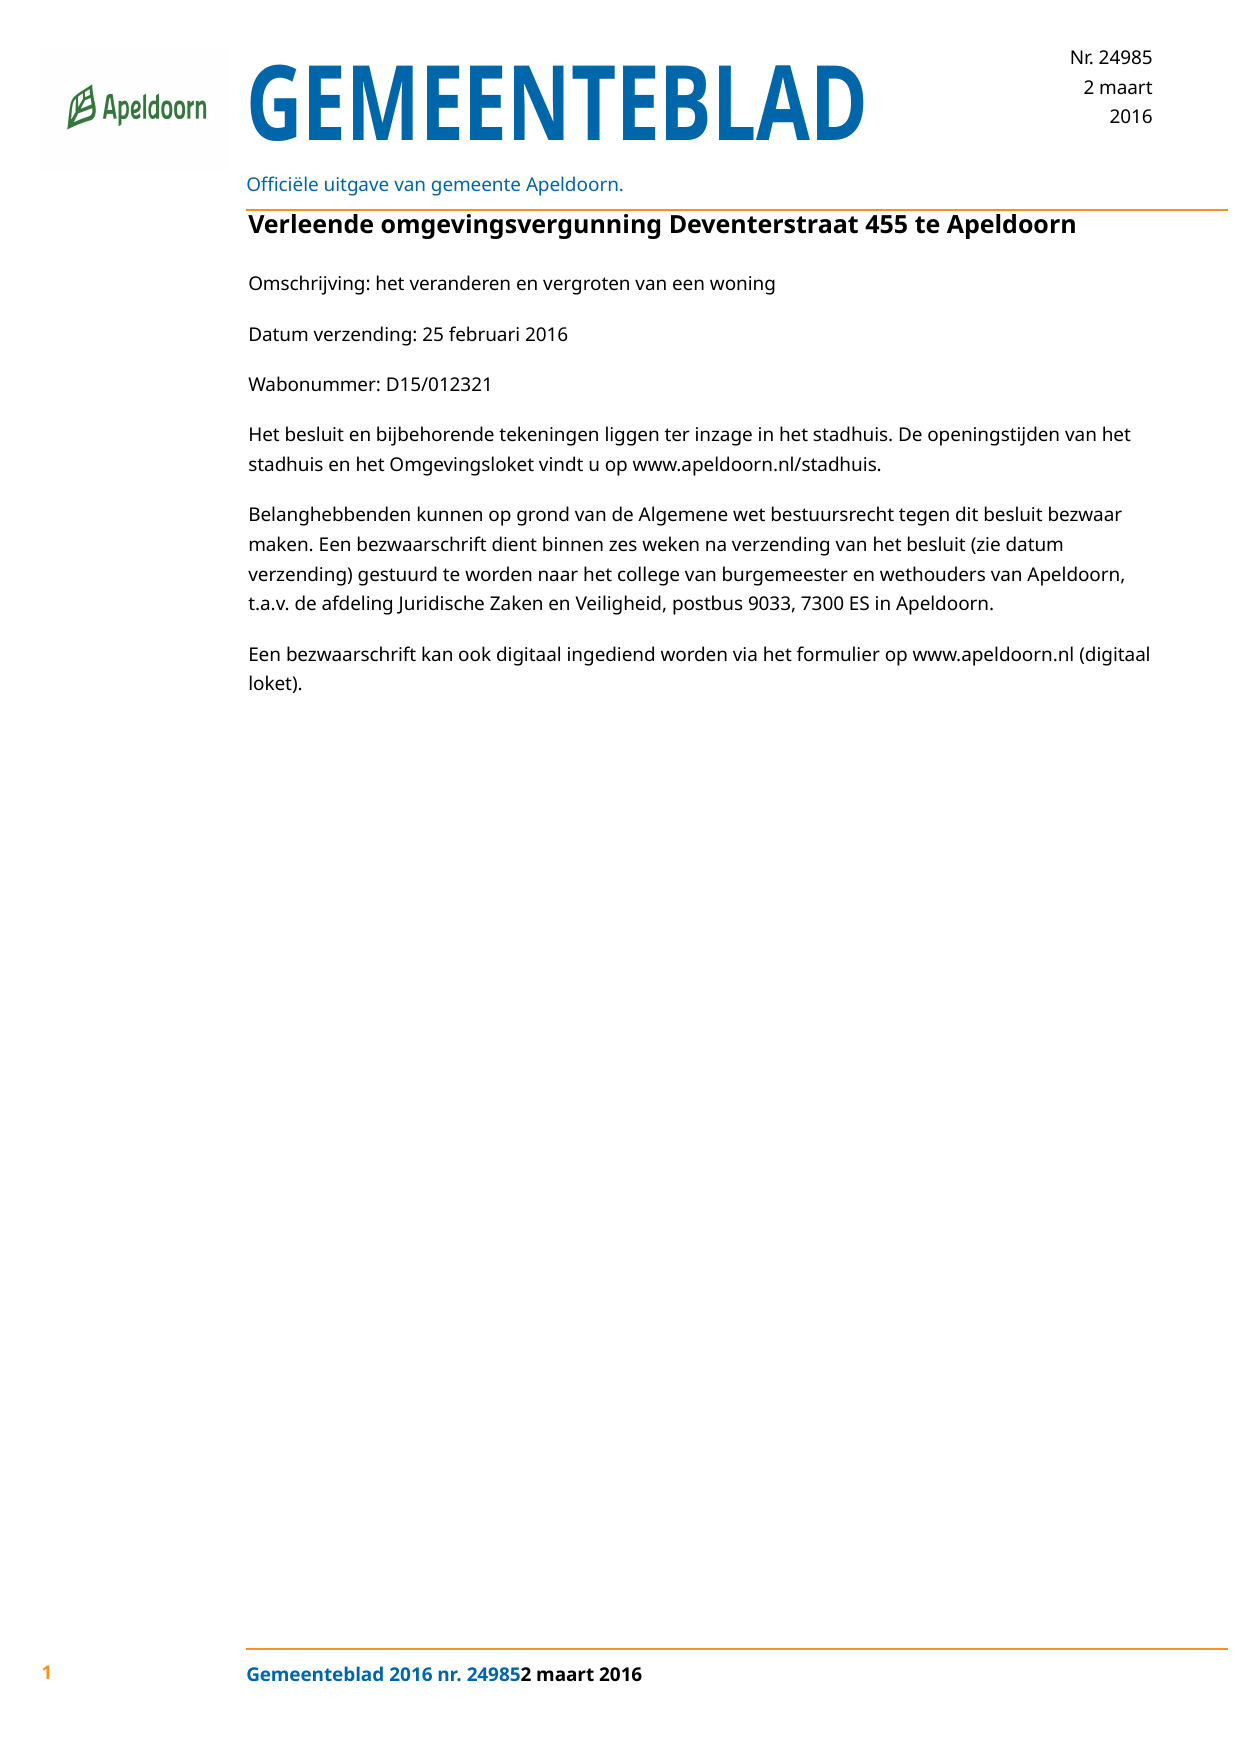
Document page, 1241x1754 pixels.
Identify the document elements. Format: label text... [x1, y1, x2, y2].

text Het besluit en bijbehorende tekeningen liggen ter inzage in het stadhuis. De openingstijden van het stadhuis en het Omgevingsloket vindt u op www.apeldoorn.nl/stadhuis. [248, 422, 1152, 477]
text Omschrijving: het veranderen en vergroten van een woning [248, 270, 1152, 296]
text Wabonummer: D15/012321 [248, 371, 1152, 397]
text Belanghebbenden kunnen op grond van de Algemene wet bestuursrecht tegen dit besluit bezwaar maken. Een bezwaarschrift dient binnen zes weken na verzending van het besluit (zie datum verzending) gestuurd te worden naar het college van burgemeester en wethouders van Apeldoorn, t.a.v. de afdeling Juridische Zaken en Veiligheid, postbus 9033, 7300 ES in Apeldoorn. [248, 502, 1152, 616]
text Verleende omgevingsvergunning Deventerstraat 455 te Apeldoorn [248, 211, 1152, 241]
text Datum verzending: 25 februari 2016 [248, 321, 1152, 346]
picture [41, 47, 231, 172]
text Een bezwaarschrift kan ook digitaal ingediend worden via het formulier op www.apeldoorn.nl (digitaal loket). [248, 641, 1152, 696]
